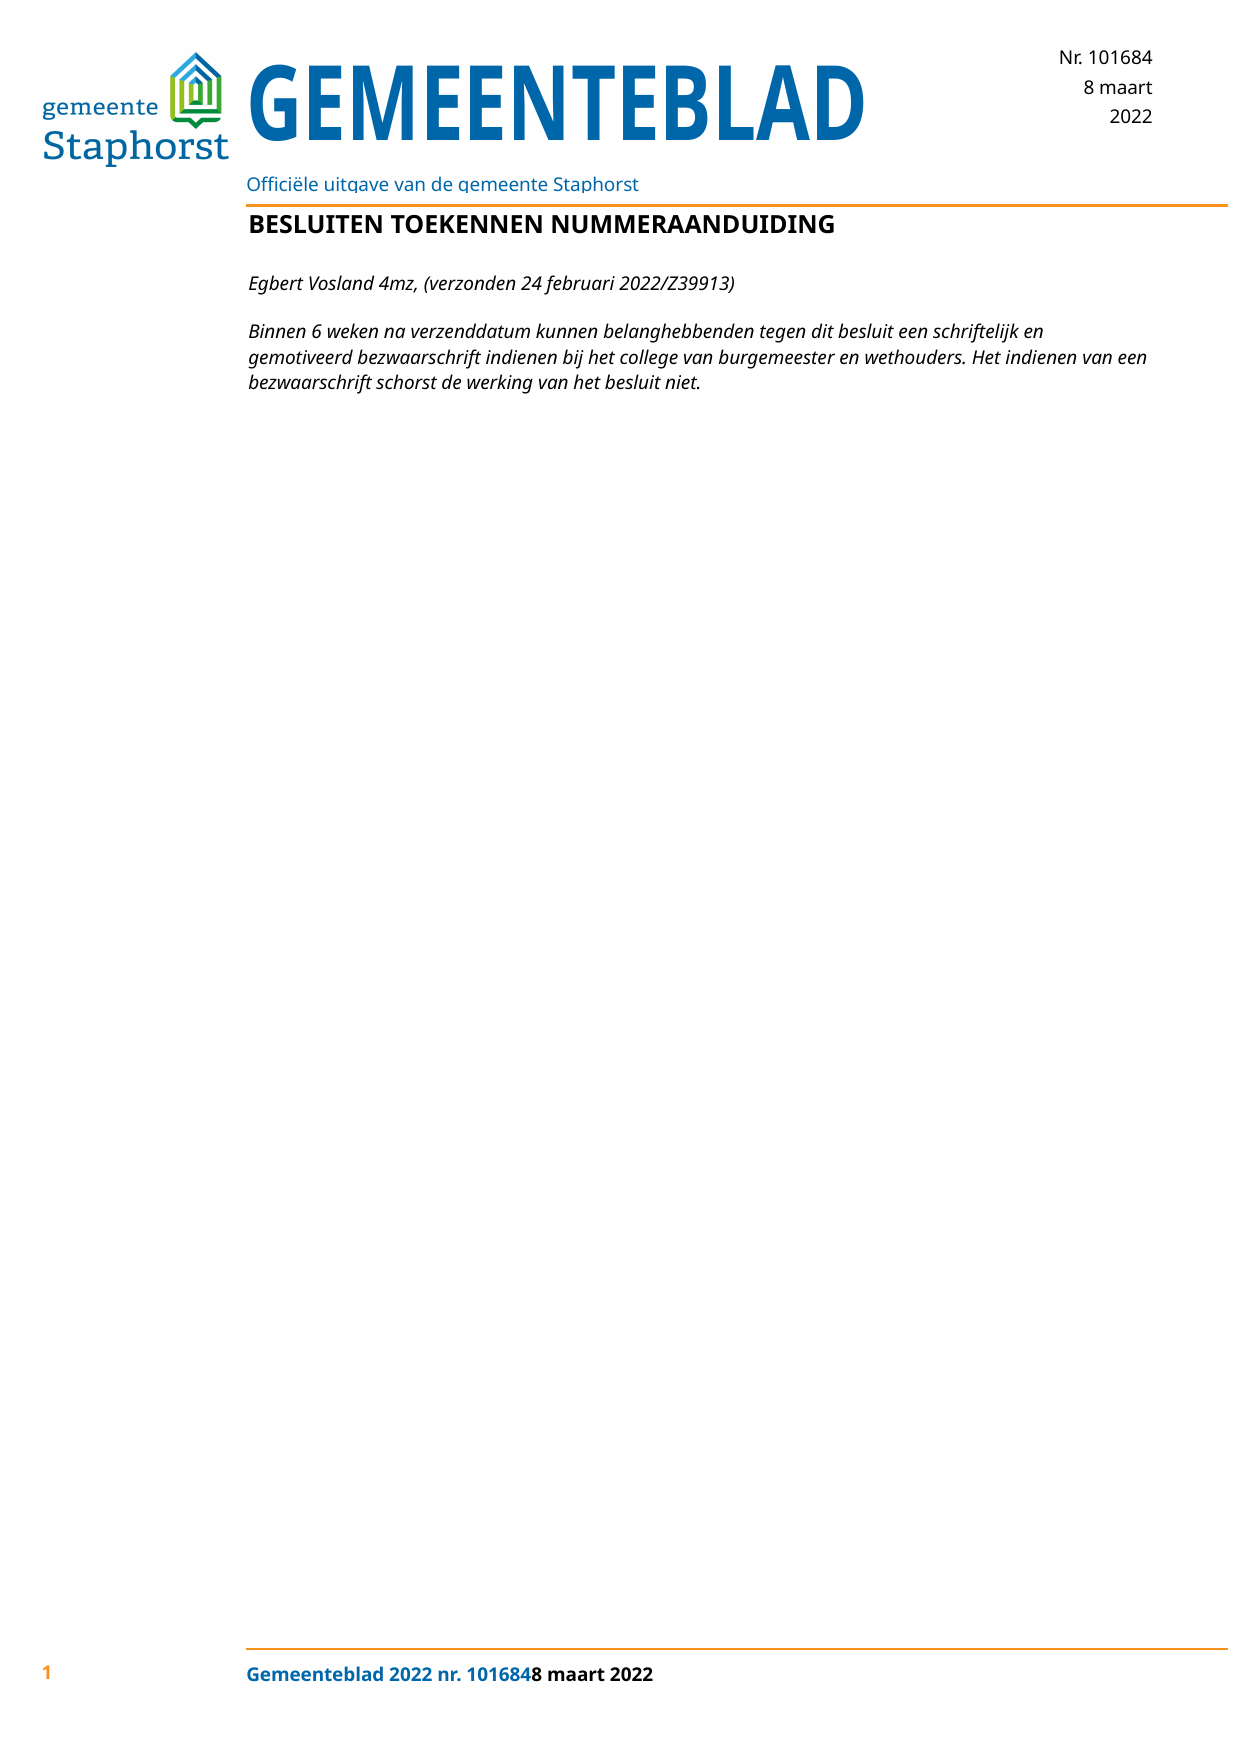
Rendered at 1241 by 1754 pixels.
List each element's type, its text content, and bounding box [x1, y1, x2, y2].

text Binnen 6 weken na verzenddatum kunnen belanghebbenden tegen dit besluit een schriftelijk en gemotiveerd bezwaarschrift indienen bij het college van burgemeester en wethouders. Het indienen van een bezwaarschrift schorst de werking van het besluit niet. [248, 318, 1152, 395]
text Egbert Vosland 4mz, (verzonden 24 februari 2022/Z39913) [248, 270, 1152, 296]
picture [41, 47, 231, 172]
text BESLUITEN TOEKENNEN NUMMERAANDUIDING [248, 207, 1152, 241]
